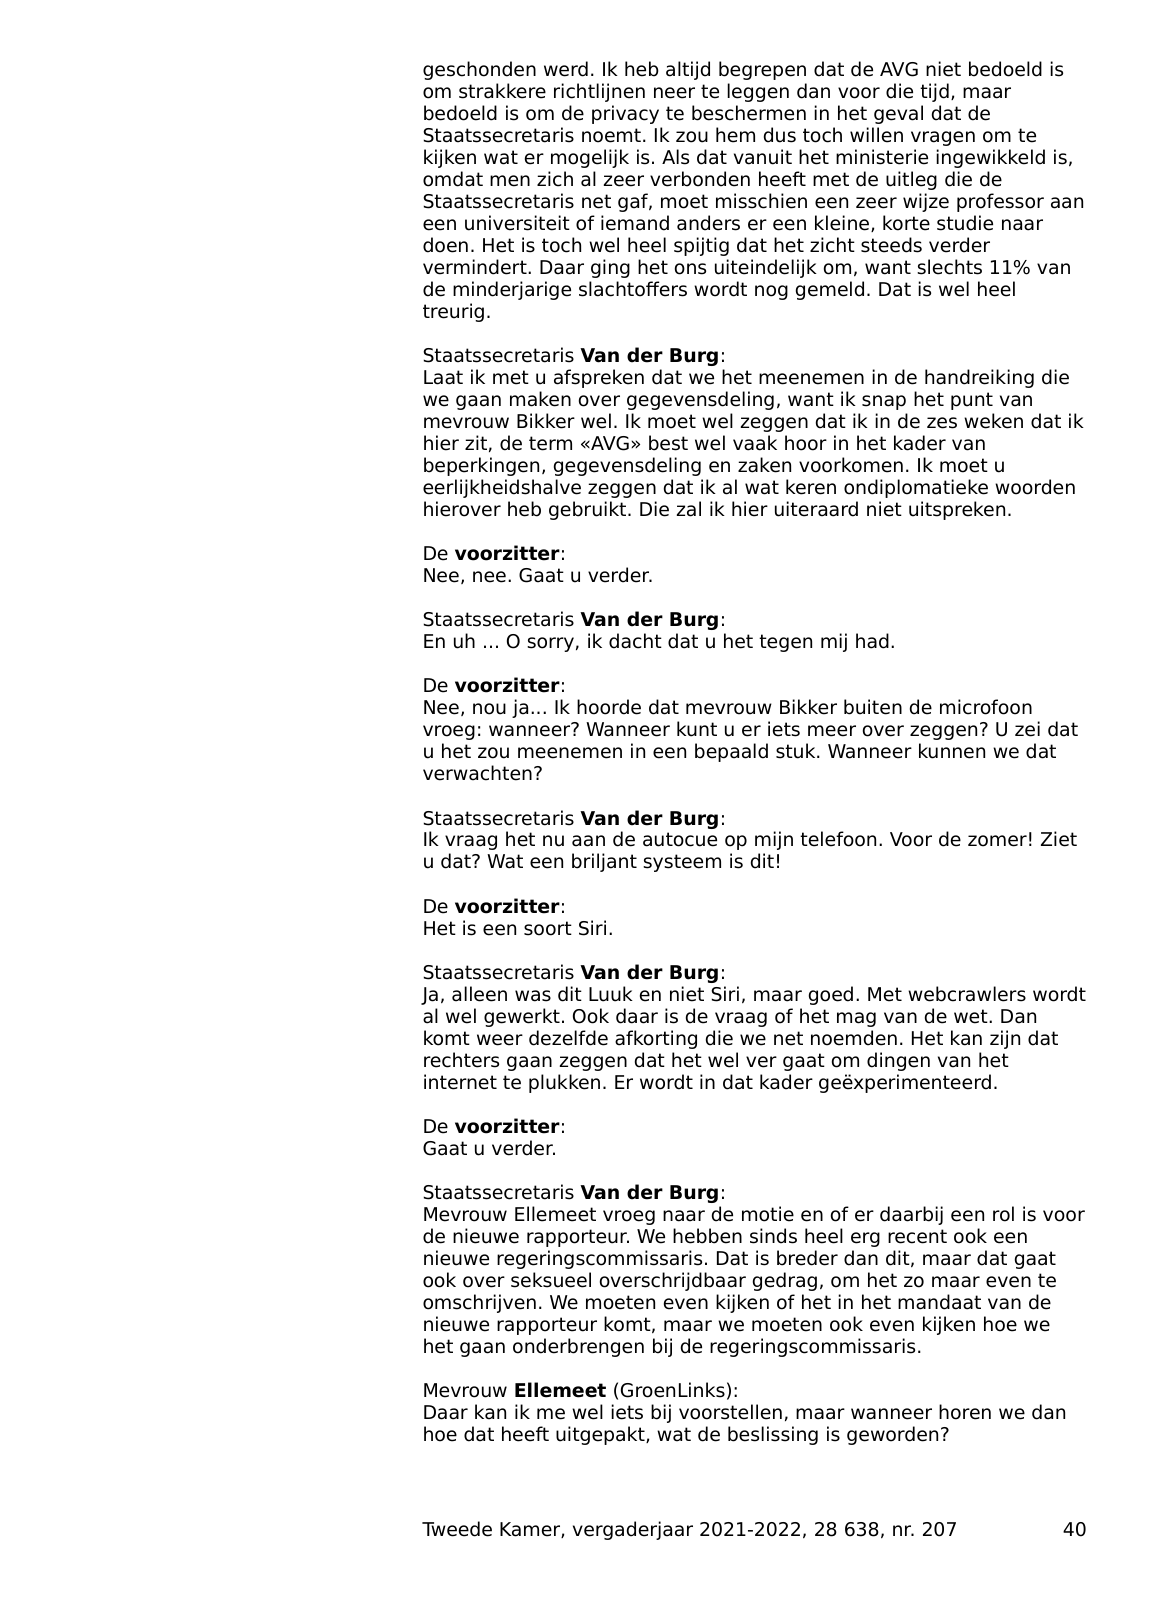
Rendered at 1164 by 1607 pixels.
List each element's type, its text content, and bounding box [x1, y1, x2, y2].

text Laat ik met u afspreken dat we het meenemen in de handreiking die we gaan maken over gegevensdeling, want ik snap het punt van mevrouw Bikker wel. Ik moet wel zeggen dat ik in de zes weken dat ik hier zit, de term «AVG» best wel vaak hoor in het kader van beperkingen, gegevensdeling en zaken voorkomen. Ik moet u eerlijkheidshalve zeggen dat ik al wat keren ondiplomatieke woorden hierover heb gebruikt. Die zal ik hier uiteraard niet uitspreken. [422, 367, 1087, 521]
text Ja, alleen was dit Luuk en niet Siri, maar goed. Met webcrawlers wordt al wel gewerkt. Ook daar is de vraag of het mag van de wet. Dan komt weer dezelfde afkorting die we net noemden. Het kan zijn dat rechters gaan zeggen dat het wel ver gaat om dingen van het internet te plukken. Er wordt in dat kader geëxperimenteerd. [422, 984, 1087, 1093]
text Nee, nee. Gaat u verder. [422, 565, 1087, 587]
text Staatssecretaris Van der Burg: [422, 807, 1087, 829]
text Mevrouw Ellemeet vroeg naar de motie en of er daarbij een rol is voor de nieuwe rapporteur. We hebben sinds heel erg recent ook een nieuwe regeringscommissaris. Dat is breder dan dit, maar dat gaat ook over seksueel overschrijdbaar gedrag, om het zo maar even te omschrijven. We moeten even kijken of het in het mandaat van de nieuwe rapporteur komt, maar we moeten ook even kijken hoe we het gaan onderbrengen bij de regeringscommissaris. [422, 1204, 1087, 1358]
text De voorzitter: [422, 896, 1087, 917]
text Daar kan ik me wel iets bij voorstellen, maar wanneer horen we dan hoe dat heeft uitgepakt, wat de beslissing is geworden? [422, 1402, 1087, 1446]
text Staatssecretaris Van der Burg: [422, 609, 1087, 631]
text De voorzitter: [422, 543, 1087, 565]
text Het is een soort Siri. [422, 917, 1087, 939]
text Gaat u verder. [422, 1138, 1087, 1160]
text Staatssecretaris Van der Burg: [422, 345, 1087, 367]
text Staatssecretaris Van der Burg: [422, 962, 1087, 984]
text De voorzitter: [422, 1116, 1087, 1138]
text geschonden werd. Ik heb altijd begrepen dat de AVG niet bedoeld is om strakkere richtlijnen neer te leggen dan voor die tijd, maar bedoeld is om de privacy te beschermen in het geval dat de Staatssecretaris noemt. Ik zou hem dus toch willen vragen om te kijken wat er mogelijk is. Als dat vanuit het ministerie ingewikkeld is, omdat men zich al zeer verbonden heeft met de uitleg die de Staatssecretaris net gaf, moet misschien een zeer wijze professor aan een universiteit of iemand anders er een kleine, korte studie naar doen. Het is toch wel heel spijtig dat het zicht steeds verder vermindert. Daar ging het ons uiteindelijk om, want slechts 11% van de minderjarige slachtoffers wordt nog gemeld. Dat is wel heel treurig. [422, 59, 1087, 323]
text Mevrouw Ellemeet (GroenLinks): [422, 1380, 1087, 1402]
text En uh ... O sorry, ik dacht dat u het tegen mij had. [422, 631, 1087, 653]
text Nee, nou ja... Ik hoorde dat mevrouw Bikker buiten de microfoon vroeg: wanneer? Wanneer kunt u er iets meer over zeggen? U zei dat u het zou meenemen in een bepaald stuk. Wanneer kunnen we dat verwachten? [422, 697, 1087, 785]
text Staatssecretaris Van der Burg: [422, 1182, 1087, 1204]
text De voorzitter: [422, 675, 1087, 697]
text Ik vraag het nu aan de autocue op mijn telefoon. Voor de zomer! Ziet u dat? Wat een briljant systeem is dit! [422, 829, 1087, 873]
